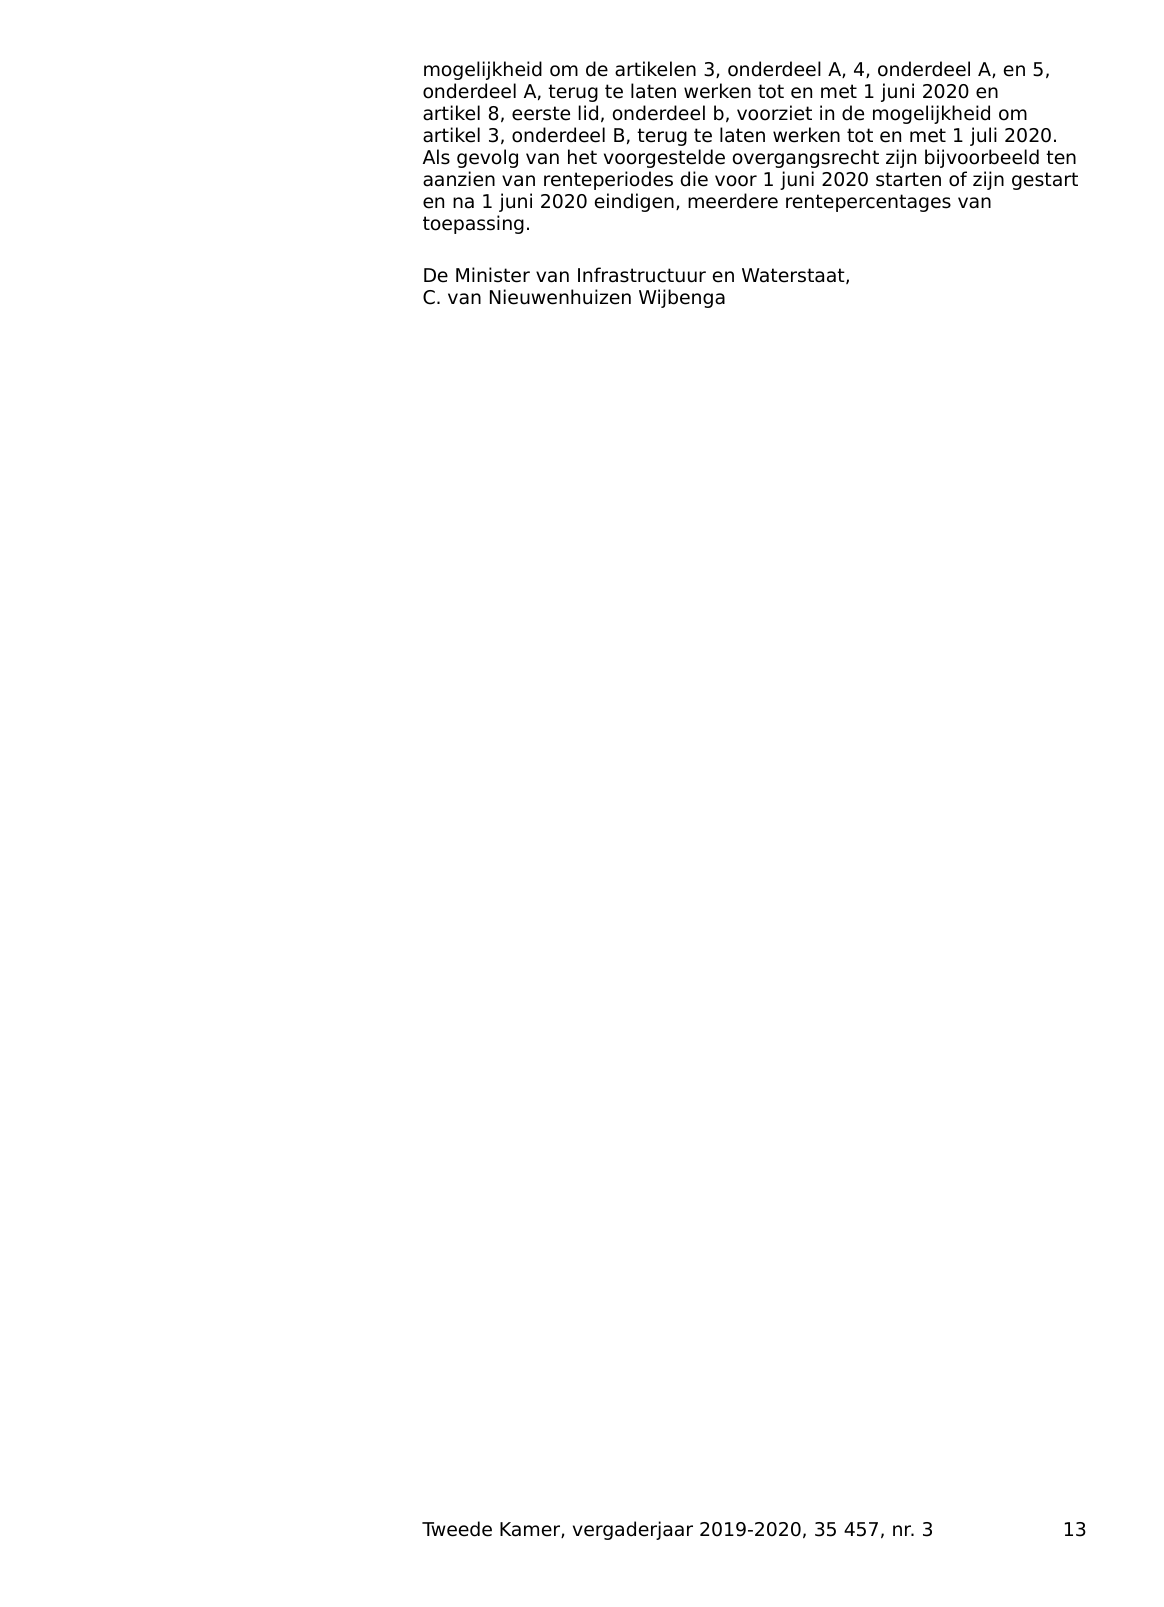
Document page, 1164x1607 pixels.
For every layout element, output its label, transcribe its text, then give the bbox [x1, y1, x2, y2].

text Als gevolg van het voorgestelde overgangsrecht zijn bijvoorbeeld ten aanzien van renteperiodes die voor 1 juni 2020 starten of zijn gestart en na 1 juni 2020 eindigen, meerdere rentepercentages van toepassing. [422, 147, 1087, 235]
text mogelijkheid om de artikelen 3, onderdeel A, 4, onderdeel A, en 5, onderdeel A, terug te laten werken tot en met 1 juni 2020 en artikel 8, eerste lid, onderdeel b, voorziet in de mogelijkheid om artikel 3, onderdeel B, terug te laten werken tot en met 1 juli 2020. [422, 59, 1087, 147]
text De Minister van Infrastructuur en Waterstaat, C. van Nieuwenhuizen Wijbenga [422, 265, 1087, 309]
